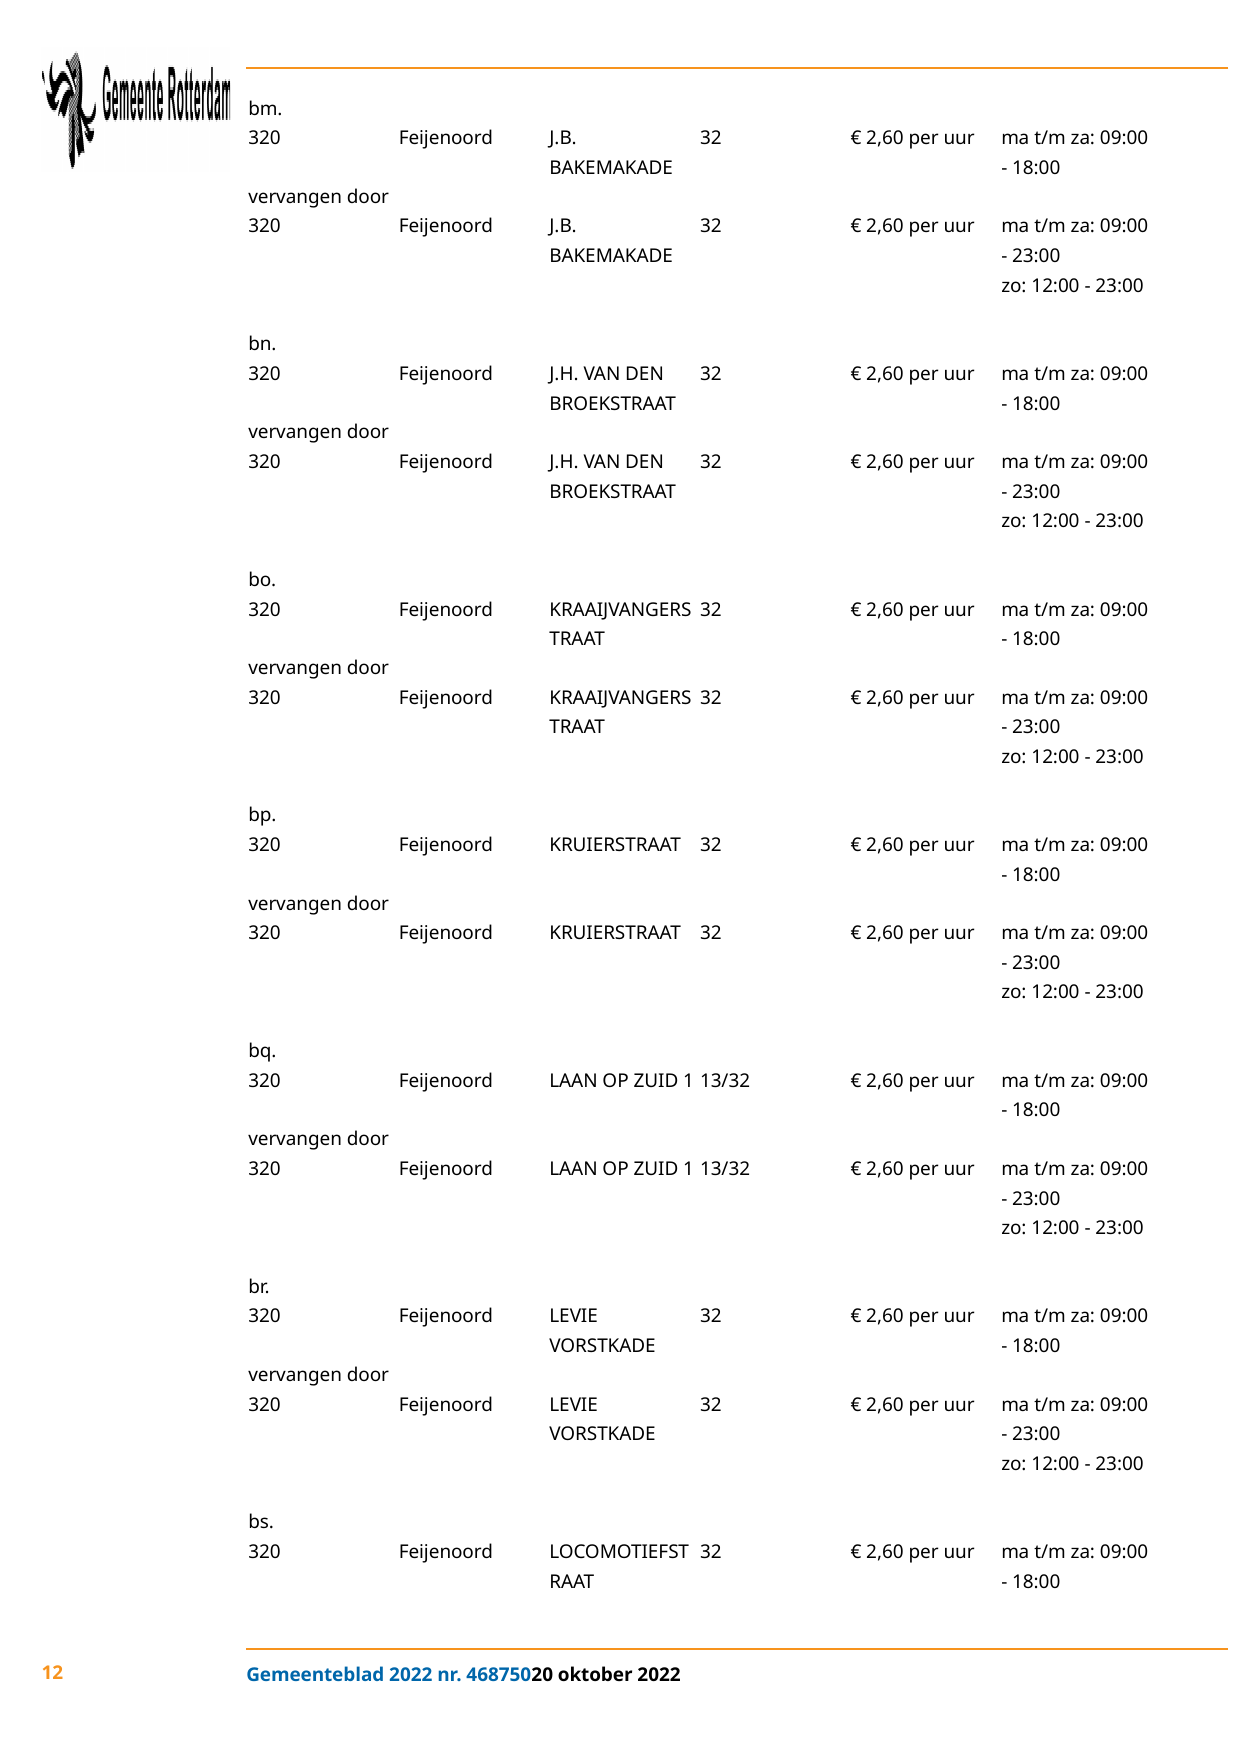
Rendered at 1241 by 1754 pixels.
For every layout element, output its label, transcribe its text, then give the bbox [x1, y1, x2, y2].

table_header ma t/m za: 09:00 - 18:00 [1001, 596, 1152, 651]
table_header 32 [700, 1303, 850, 1358]
table_header Feijenoord [399, 1067, 549, 1122]
table_header € 2,60 per uur [850, 213, 1001, 298]
table_header ma t/m za: 09:00 - 18:00 [1001, 831, 1152, 887]
table_header Feijenoord [399, 1303, 549, 1358]
table_header 32 [700, 448, 850, 533]
table_header Feijenoord [399, 1391, 549, 1476]
table_header € 2,60 per uur [850, 920, 1001, 1004]
table_header 320 [248, 684, 398, 769]
table_header 320 [248, 1067, 398, 1122]
table_header 320 [248, 1303, 398, 1358]
table_header ma t/m za: 09:00 - 23:00 zo: 12:00 - 23:00 [1001, 920, 1152, 1004]
table_header KRAAIJVANGERSTRAAT [549, 684, 700, 769]
table_header KRAAIJVANGERSTRAAT [549, 596, 700, 651]
table_header ma t/m za: 09:00 - 23:00 zo: 12:00 - 23:00 [1001, 1155, 1152, 1240]
table_header 320 [248, 360, 398, 415]
table_header Feijenoord [399, 831, 549, 887]
table_header Feijenoord [399, 448, 549, 533]
table_header 32 [700, 213, 850, 298]
text vervangen door [248, 1126, 1152, 1151]
text bn. [248, 330, 1152, 356]
table_header 32 [700, 684, 850, 769]
table_header LAAN OP ZUID 1 [549, 1155, 700, 1240]
table_header J.H. VAN DEN BROEKSTRAAT [549, 360, 700, 415]
table_header J.B. BAKEMAKADE [549, 213, 700, 298]
table_header Feijenoord [399, 125, 549, 180]
table_header € 2,60 per uur [850, 831, 1001, 887]
table_header 32 [700, 360, 850, 415]
table_header 32 [700, 831, 850, 887]
table_header ma t/m za: 09:00 - 18:00 [1001, 125, 1152, 180]
table_header € 2,60 per uur [850, 360, 1001, 415]
table_header 320 [248, 125, 398, 180]
table_header 32 [700, 1538, 850, 1593]
table_header KRUIERSTRAAT [549, 920, 700, 1004]
table_header KRUIERSTRAAT [549, 831, 700, 887]
text br. [248, 1273, 1152, 1299]
table_header Feijenoord [399, 684, 549, 769]
table_header 32 [700, 125, 850, 180]
table_header LAAN OP ZUID 1 [549, 1067, 700, 1122]
table_header 32 [700, 920, 850, 1004]
text bo. [248, 566, 1152, 592]
table_header € 2,60 per uur [850, 448, 1001, 533]
table_header 320 [248, 596, 398, 651]
table_header 13/32 [700, 1155, 850, 1240]
table_header J.H. VAN DEN BROEKSTRAAT [549, 448, 700, 533]
table_header Feijenoord [399, 213, 549, 298]
table_header 32 [700, 1391, 850, 1476]
text vervangen door [248, 419, 1152, 444]
table_header € 2,60 per uur [850, 684, 1001, 769]
text vervangen door [248, 1361, 1152, 1387]
text vervangen door [248, 183, 1152, 209]
table_header 320 [248, 920, 398, 1004]
table_header ma t/m za: 09:00 - 18:00 [1001, 1067, 1152, 1122]
table_header J.B. BAKEMAKADE [549, 125, 700, 180]
table_header ma t/m za: 09:00 - 23:00 zo: 12:00 - 23:00 [1001, 1391, 1152, 1476]
table_header 320 [248, 831, 398, 887]
table_header LEVIE VORSTKADE [549, 1303, 700, 1358]
table_header 320 [248, 1155, 398, 1240]
table_header € 2,60 per uur [850, 1303, 1001, 1358]
table_header € 2,60 per uur [850, 1067, 1001, 1122]
table_header € 2,60 per uur [850, 1155, 1001, 1240]
picture [41, 47, 231, 172]
text vervangen door [248, 654, 1152, 680]
table_header Feijenoord [399, 1538, 549, 1593]
table_header 320 [248, 1538, 398, 1593]
table_header Feijenoord [399, 1155, 549, 1240]
table_header Feijenoord [399, 920, 549, 1004]
table_header 320 [248, 1391, 398, 1476]
table_header LEVIE VORSTKADE [549, 1391, 700, 1476]
table_header 13/32 [700, 1067, 850, 1122]
table_header ma t/m za: 09:00 - 18:00 [1001, 360, 1152, 415]
table_header 320 [248, 448, 398, 533]
table_header 320 [248, 213, 398, 298]
text bs. [248, 1508, 1152, 1534]
table_header Feijenoord [399, 360, 549, 415]
table_header ma t/m za: 09:00 - 23:00 zo: 12:00 - 23:00 [1001, 213, 1152, 298]
text bm. [248, 95, 1152, 121]
table_header € 2,60 per uur [850, 1391, 1001, 1476]
table_header LOCOMOTIEFSTRAAT [549, 1538, 700, 1593]
table_header € 2,60 per uur [850, 125, 1001, 180]
table_header Feijenoord [399, 596, 549, 651]
text bp. [248, 802, 1152, 827]
table_header ma t/m za: 09:00 - 23:00 zo: 12:00 - 23:00 [1001, 684, 1152, 769]
table_header € 2,60 per uur [850, 596, 1001, 651]
table_header ma t/m za: 09:00 - 23:00 zo: 12:00 - 23:00 [1001, 448, 1152, 533]
table_header € 2,60 per uur [850, 1538, 1001, 1593]
text vervangen door [248, 890, 1152, 916]
text bq. [248, 1037, 1152, 1063]
table_header 32 [700, 596, 850, 651]
table_header ma t/m za: 09:00 - 18:00 [1001, 1538, 1152, 1593]
table_header ma t/m za: 09:00 - 18:00 [1001, 1303, 1152, 1358]
